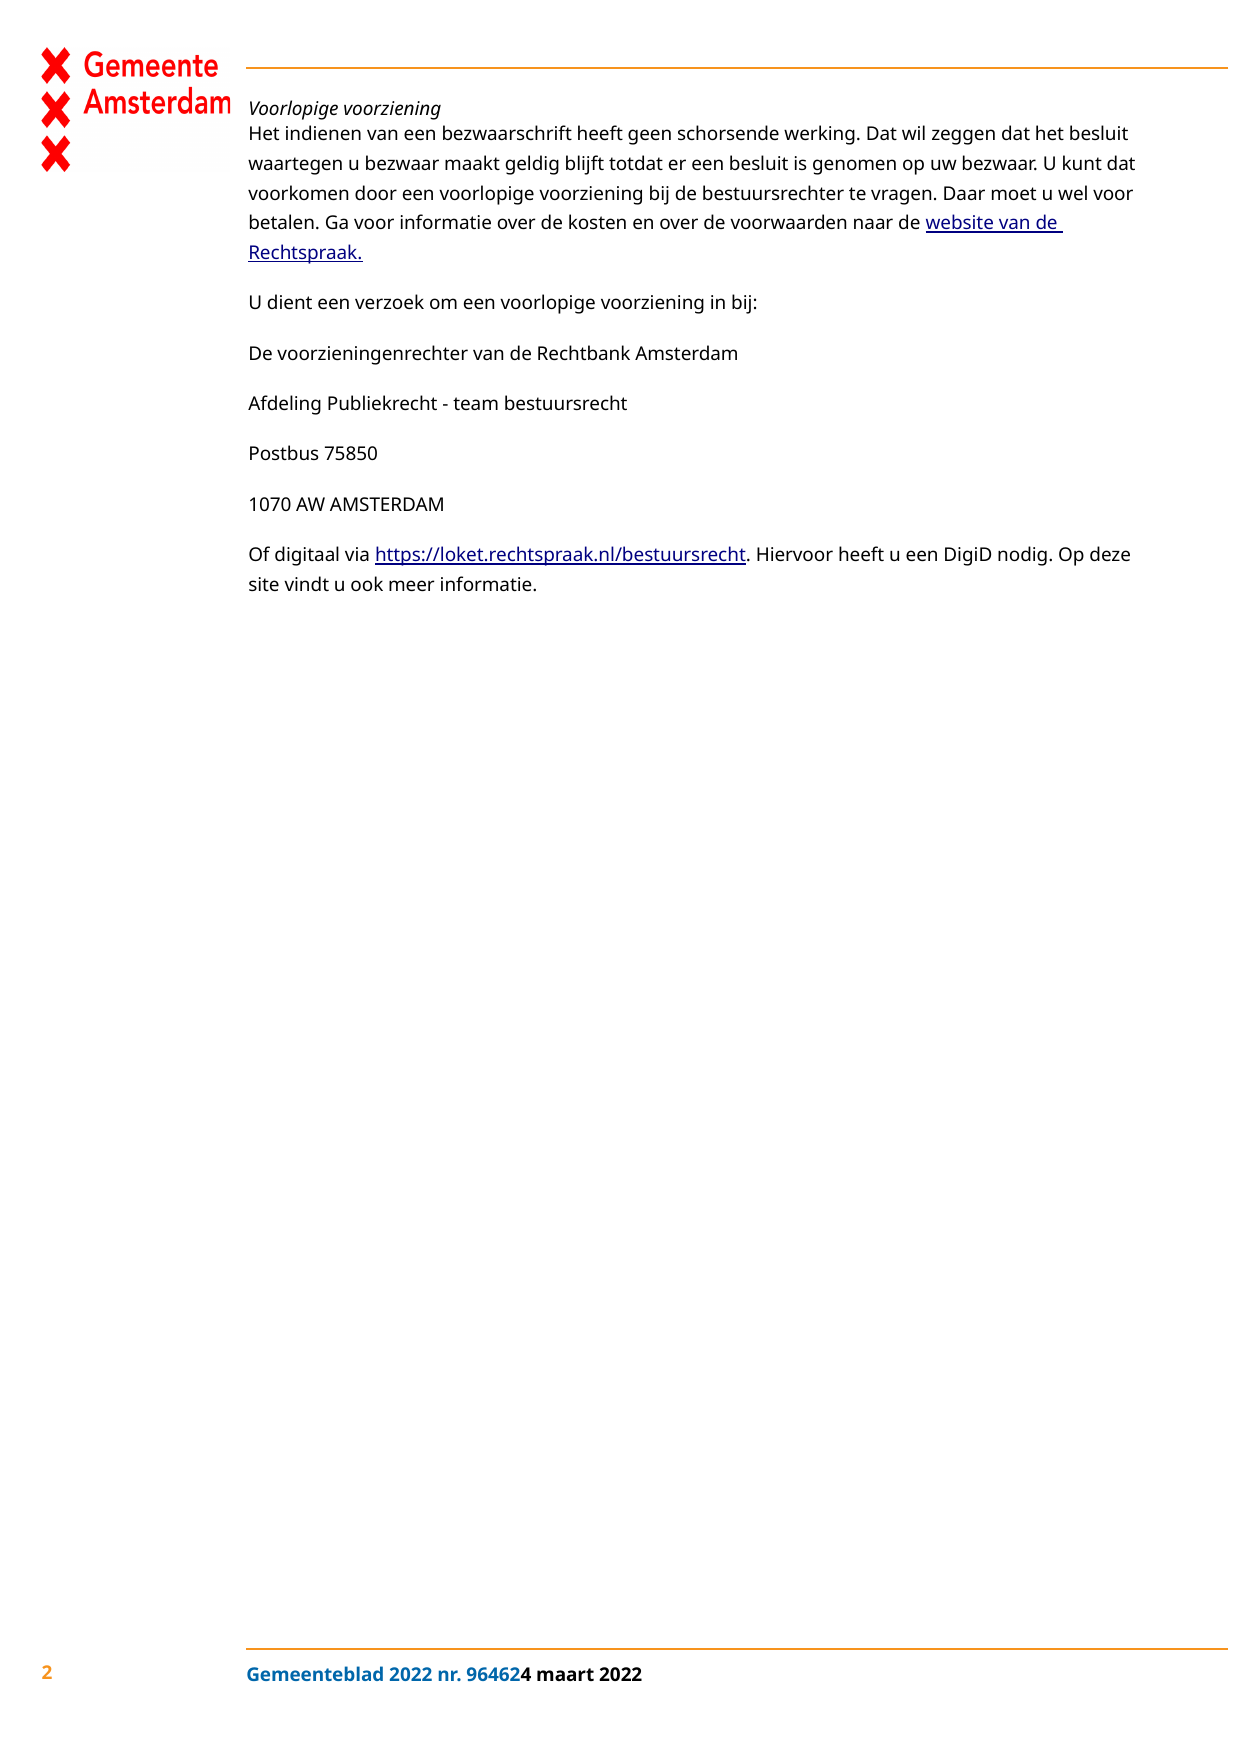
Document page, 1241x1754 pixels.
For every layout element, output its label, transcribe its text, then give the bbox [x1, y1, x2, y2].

text De voorzieningenrechter van de Rechtbank Amsterdam [248, 340, 1152, 365]
text Postbus 75850 [248, 441, 1152, 466]
text Voorlopige voorziening [248, 95, 1152, 121]
text Afdeling Publiekrecht - team bestuursrecht [248, 390, 1152, 416]
text Of digitaal via https://loket.rechtspraak.nl/bestuursrecht. Hiervoor heeft u een DigiD nodig. Op deze site vindt u ook meer informatie. [248, 541, 1152, 597]
text Het indienen van een bezwaarschrift heeft geen schorsende werking. Dat wil zeggen dat het besluit waartegen u bezwaar maakt geldig blijft totdat er een besluit is genomen op uw bezwaar. U kunt dat voorkomen door een voorlopige voorziening bij de bestuursrechter te vragen. Daar moet u wel voor betalen. Ga voor informatie over de kosten en over de voorwaarden naar de website van de Rechtspraak. [248, 121, 1152, 264]
picture [41, 47, 231, 172]
text U dient een verzoek om een voorlopige voorziening in bij: [248, 289, 1152, 315]
text 1070 AW AMSTERDAM [248, 491, 1152, 517]
